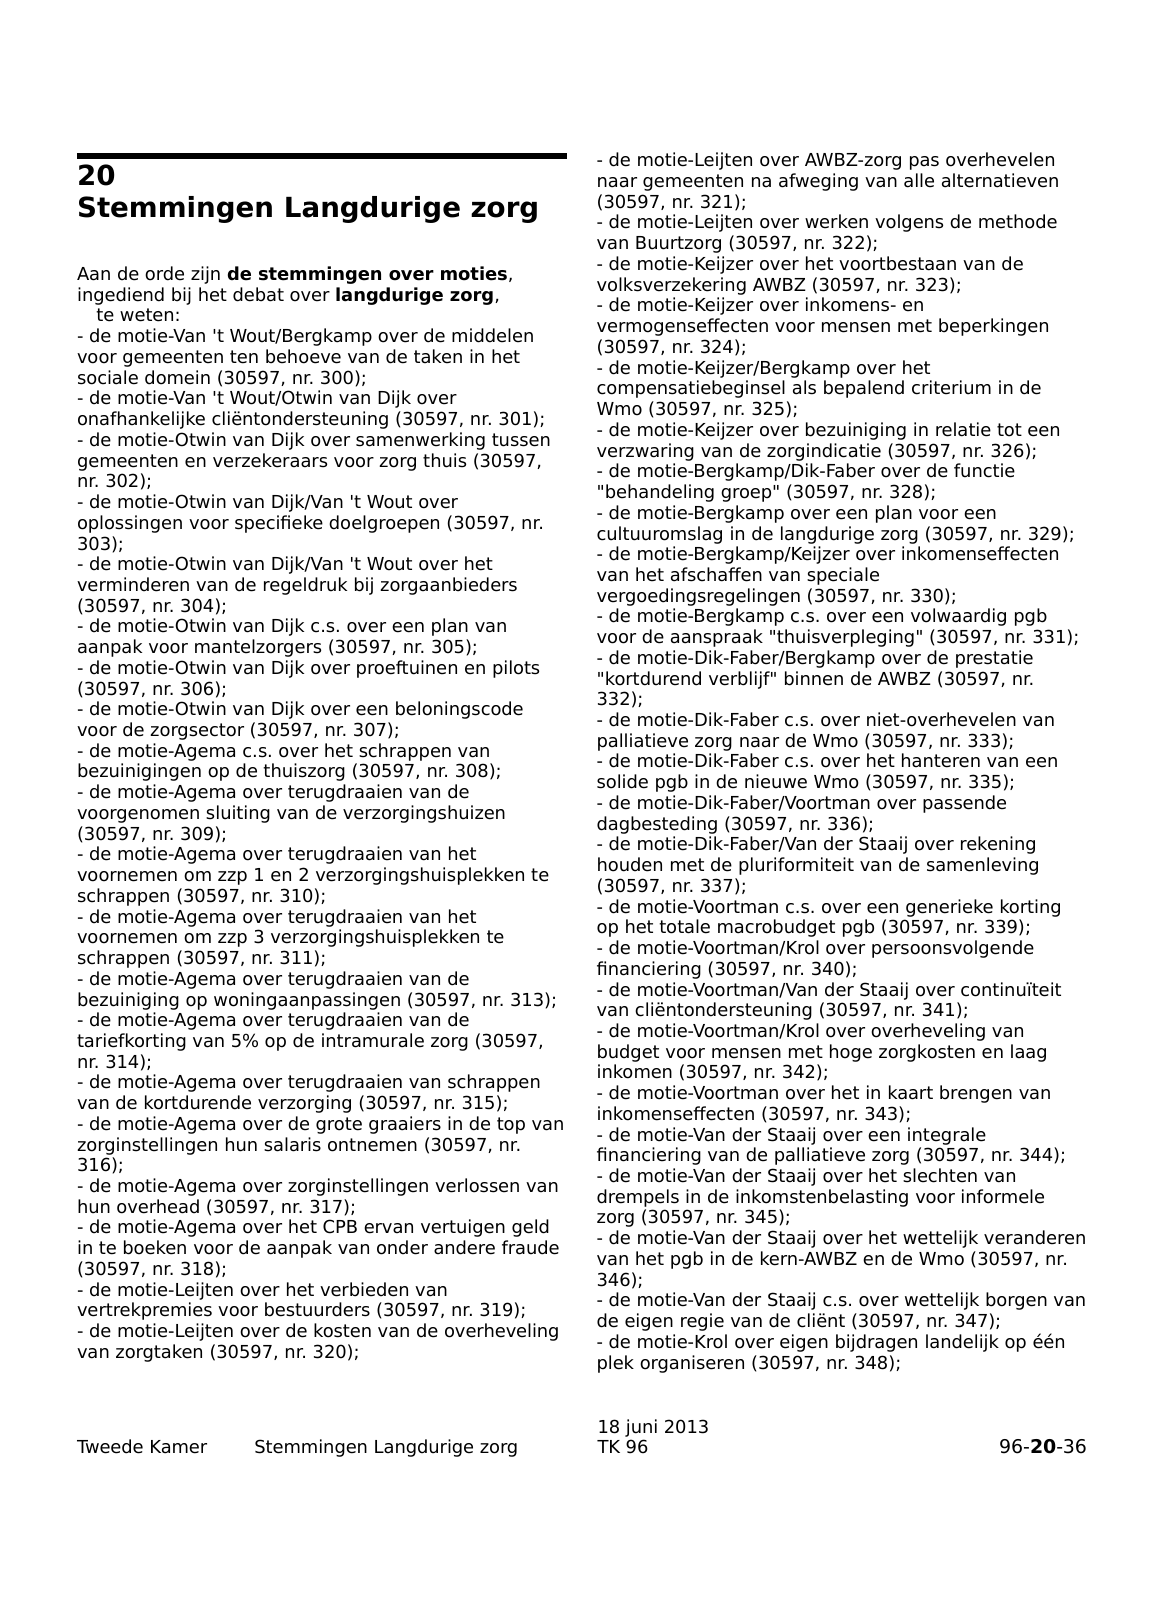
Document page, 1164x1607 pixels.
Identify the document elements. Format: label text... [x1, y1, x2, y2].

text - de motie-Dik-Faber c.s. over het hanteren van een solide pgb in de nieuwe Wmo (30597, nr. 335); [596, 751, 1087, 793]
text - de motie-Agema over de grote graaiers in de top van zorginstellingen hun salaris ontnemen (30597, nr. 316); [77, 1114, 567, 1176]
text - de motie-Van der Staaij over een integrale financiering van de palliatieve zorg (30597, nr. 344); [596, 1124, 1087, 1166]
text - de motie-Otwin van Dijk over samenwerking tussen gemeenten en verzekeraars voor zorg thuis (30597, nr. 302); [77, 430, 567, 492]
text - de motie-Krol over eigen bijdragen landelijk op één plek organiseren (30597, nr. 348); [596, 1332, 1087, 1373]
text - de motie-Van der Staaij over het wettelijk veranderen van het pgb in de kern-AWBZ en de Wmo (30597, nr. 346); [596, 1228, 1087, 1290]
text - de motie-Dik-Faber/Voortman over passende dagbesteding (30597, nr. 336); [596, 793, 1087, 834]
text - de motie-Van der Staaij over het slechten van drempels in de inkomstenbelasting voor informele zorg (30597, nr. 345); [596, 1166, 1087, 1228]
text - de motie-Otwin van Dijk/Van 't Wout over het verminderen van de regeldruk bij zorgaanbieders (30597, nr. 304); [77, 554, 567, 616]
text - de motie-Otwin van Dijk over een beloningscode voor de zorgsector (30597, nr. 307); [77, 699, 567, 741]
text - de motie-Agema over terugdraaien van schrappen van de kortdurende verzorging (30597, nr. 315); [77, 1072, 567, 1114]
text - de motie-Leijten over werken volgens de methode van Buurtzorg (30597, nr. 322); [596, 212, 1087, 254]
text - de motie-Voortman over het in kaart brengen van inkomenseffecten (30597, nr. 343); [596, 1083, 1087, 1124]
text Aan de orde zijn de stemmingen over moties, ingediend bij het debat over langdurige zorg, [77, 264, 567, 305]
text - de motie-Voortman/Van der Staaij over continuïteit van cliëntondersteuning (30597, nr. 341); [596, 979, 1087, 1021]
text - de motie-Bergkamp/Dik-Faber over de functie "behandeling groep" (30597, nr. 328); [596, 461, 1087, 503]
text - de motie-Otwin van Dijk over proeftuinen en pilots (30597, nr. 306); [77, 658, 567, 699]
text - de motie-Keijzer over bezuiniging in relatie tot een verzwaring van de zorgindicatie (30597, nr. 326); [596, 420, 1087, 461]
text - de motie-Voortman c.s. over een generieke korting op het totale macrobudget pgb (30597, nr. 339); [596, 896, 1087, 938]
text - de motie-Leijten over AWBZ-zorg pas overhevelen naar gemeenten na afweging van alle alternatieven (30597, nr. 321); [596, 150, 1087, 212]
text - de motie-Voortman/Krol over persoonsvolgende financiering (30597, nr. 340); [596, 938, 1087, 979]
text - de motie-Van der Staaij c.s. over wettelijk borgen van de eigen regie van de cliënt (30597, nr. 347); [596, 1290, 1087, 1332]
title 20 Stemmingen Langdurige zorg [77, 159, 567, 224]
text - de motie-Voortman/Krol over overheveling van budget voor mensen met hoge zorgkosten en laag inkomen (30597, nr. 342); [596, 1021, 1087, 1083]
text - de motie-Agema over het CPB ervan vertuigen geld in te boeken voor de aanpak van onder andere fraude (30597, nr. 318); [77, 1217, 567, 1279]
text - de motie-Keijzer over het voortbestaan van de volksverzekering AWBZ (30597, nr. 323); [596, 254, 1087, 295]
text - de motie-Bergkamp/Keijzer over inkomenseffecten van het afschaffen van speciale vergoedingsregelingen (30597, nr. 330); [596, 544, 1087, 606]
text te weten: [77, 305, 567, 326]
text - de motie-Agema over terugdraaien van het voornemen om zzp 3 verzorgingshuisplekken te schrappen (30597, nr. 311); [77, 906, 567, 969]
text - de motie-Agema over zorginstellingen verlossen van hun overhead (30597, nr. 317); [77, 1176, 567, 1217]
text - de motie-Van 't Wout/Bergkamp over de middelen voor gemeenten ten behoeve van de taken in het sociale domein (30597, nr. 300); [77, 326, 567, 388]
text - de motie-Dik-Faber/Bergkamp over de prestatie "kortdurend verblijf" binnen de AWBZ (30597, nr. 332); [596, 648, 1087, 710]
text - de motie-Agema over terugdraaien van de bezuiniging op woningaanpassingen (30597, nr. 313); [77, 969, 567, 1010]
text - de motie-Otwin van Dijk c.s. over een plan van aanpak voor mantelzorgers (30597, nr. 305); [77, 616, 567, 658]
text - de motie-Dik-Faber/Van der Staaij over rekening houden met de pluriformiteit van de samenleving (30597, nr. 337); [596, 834, 1087, 896]
text - de motie-Otwin van Dijk/Van 't Wout over oplossingen voor specifieke doelgroepen (30597, nr. 303); [77, 492, 567, 554]
text - de motie-Agema over terugdraaien van de tariefkorting van 5% op de intramurale zorg (30597, nr. 314); [77, 1010, 567, 1072]
text - de motie-Agema c.s. over het schrappen van bezuinigingen op de thuiszorg (30597, nr. 308); [77, 741, 567, 782]
text - de motie-Bergkamp over een plan voor een cultuuromslag in de langdurige zorg (30597, nr. 329); [596, 503, 1087, 544]
text - de motie-Keijzer over inkomens- en vermogenseffecten voor mensen met beperkingen (30597, nr. 324); [596, 295, 1087, 357]
text - de motie-Agema over terugdraaien van de voorgenomen sluiting van de verzorgingshuizen (30597, nr. 309); [77, 782, 567, 844]
text - de motie-Dik-Faber c.s. over niet-overhevelen van palliatieve zorg naar de Wmo (30597, nr. 333); [596, 710, 1087, 751]
text - de motie-Leijten over het verbieden van vertrekpremies voor bestuurders (30597, nr. 319); [77, 1279, 567, 1321]
text - de motie-Agema over terugdraaien van het voornemen om zzp 1 en 2 verzorgingshuisplekken te schrappen (30597, nr. 310); [77, 844, 567, 906]
text - de motie-Keijzer/Bergkamp over het compensatiebeginsel als bepalend criterium in de Wmo (30597, nr. 325); [596, 357, 1087, 420]
text - de motie-Bergkamp c.s. over een volwaardig pgb voor de aanspraak "thuisverpleging" (30597, nr. 331); [596, 606, 1087, 648]
text - de motie-Leijten over de kosten van de overheveling van zorgtaken (30597, nr. 320); [77, 1321, 567, 1362]
text - de motie-Van 't Wout/Otwin van Dijk over onafhankelijke cliëntondersteuning (30597, nr. 301); [77, 388, 567, 430]
